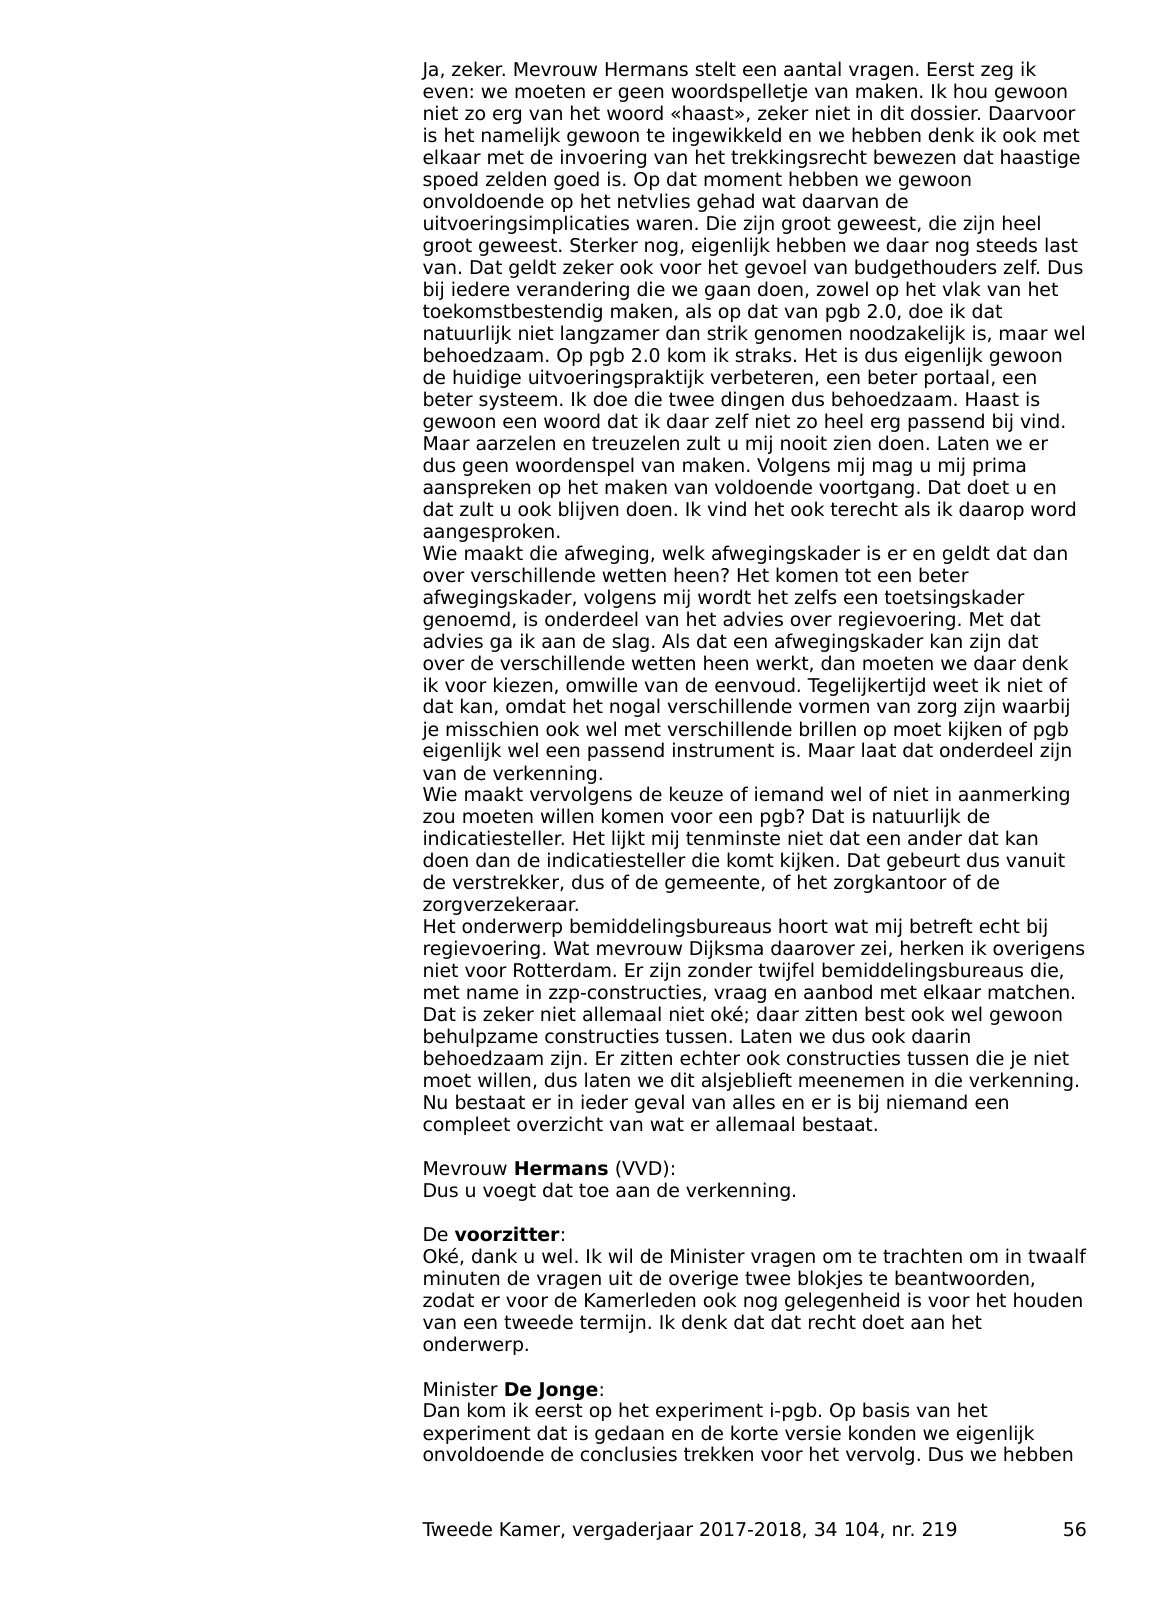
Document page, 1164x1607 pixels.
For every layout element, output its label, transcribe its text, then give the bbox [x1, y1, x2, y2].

text Mevrouw Hermans (VVD): [422, 1158, 1087, 1180]
text De voorzitter: [422, 1224, 1087, 1246]
text Wie maakt vervolgens de keuze of iemand wel of niet in aanmerking zou moeten willen komen voor een pgb? Dat is natuurlijk de indicatiesteller. Het lijkt mij tenminste niet dat een ander dat kan doen dan de indicatiesteller die komt kijken. Dat gebeurt dus vanuit de verstrekker, dus of de gemeente, of het zorgkantoor of de zorgverzekeraar. [422, 784, 1087, 916]
text Minister De Jonge: [422, 1378, 1087, 1400]
text Ja, zeker. Mevrouw Hermans stelt een aantal vragen. Eerst zeg ik even: we moeten er geen woordspelletje van maken. Ik hou gewoon niet zo erg van het woord «haast», zeker niet in dit dossier. Daarvoor is het namelijk gewoon te ingewikkeld en we hebben denk ik ook met elkaar met de invoering van het trekkingsrecht bewezen dat haastige spoed zelden goed is. Op dat moment hebben we gewoon onvoldoende op het netvlies gehad wat daarvan de uitvoeringsimplicaties waren. Die zijn groot geweest, die zijn heel groot geweest. Sterker nog, eigenlijk hebben we daar nog steeds last van. Dat geldt zeker ook voor het gevoel van budgethouders zelf. Dus bij iedere verandering die we gaan doen, zowel op het vlak van het toekomstbestendig maken, als op dat van pgb 2.0, doe ik dat natuurlijk niet langzamer dan strik genomen noodzakelijk is, maar wel behoedzaam. Op pgb 2.0 kom ik straks. Het is dus eigenlijk gewoon de huidige uitvoeringspraktijk verbeteren, een beter portaal, een beter systeem. Ik doe die twee dingen dus behoedzaam. Haast is gewoon een woord dat ik daar zelf niet zo heel erg passend bij vind. Maar aarzelen en treuzelen zult u mij nooit zien doen. Laten we er dus geen woordenspel van maken. Volgens mij mag u mij prima aanspreken op het maken van voldoende voortgang. Dat doet u en dat zult u ook blijven doen. Ik vind het ook terecht als ik daarop word aangesproken. [422, 59, 1087, 543]
text Het onderwerp bemiddelingsbureaus hoort wat mij betreft echt bij regievoering. Wat mevrouw Dijksma daarover zei, herken ik overigens niet voor Rotterdam. Er zijn zonder twijfel bemiddelingsbureaus die, met name in zzp-constructies, vraag en aanbod met elkaar matchen. Dat is zeker niet allemaal niet oké; daar zitten best ook wel gewoon behulpzame constructies tussen. Laten we dus ook daarin behoedzaam zijn. Er zitten echter ook constructies tussen die je niet moet willen, dus laten we dit alsjeblieft meenemen in die verkenning. Nu bestaat er in ieder geval van alles en er is bij niemand een compleet overzicht van wat er allemaal bestaat. [422, 916, 1087, 1136]
text Dan kom ik eerst op het experiment i-pgb. Op basis van het experiment dat is gedaan en de korte versie konden we eigenlijk onvoldoende de conclusies trekken voor het vervolg. Dus we hebben [422, 1400, 1087, 1466]
text Dus u voegt dat toe aan de verkenning. [422, 1180, 1087, 1202]
text Oké, dank u wel. Ik wil de Minister vragen om te trachten om in twaalf minuten de vragen uit de overige twee blokjes te beantwoorden, zodat er voor de Kamerleden ook nog gelegenheid is voor het houden van een tweede termijn. Ik denk dat dat recht doet aan het onderwerp. [422, 1246, 1087, 1356]
text Wie maakt die afweging, welk afwegingskader is er en geldt dat dan over verschillende wetten heen? Het komen tot een beter afwegingskader, volgens mij wordt het zelfs een toetsingskader genoemd, is onderdeel van het advies over regievoering. Met dat advies ga ik aan de slag. Als dat een afwegingskader kan zijn dat over de verschillende wetten heen werkt, dan moeten we daar denk ik voor kiezen, omwille van de eenvoud. Tegelijkertijd weet ik niet of dat kan, omdat het nogal verschillende vormen van zorg zijn waarbij je misschien ook wel met verschillende brillen op moet kijken of pgb eigenlijk wel een passend instrument is. Maar laat dat onderdeel zijn van de verkenning. [422, 543, 1087, 784]
